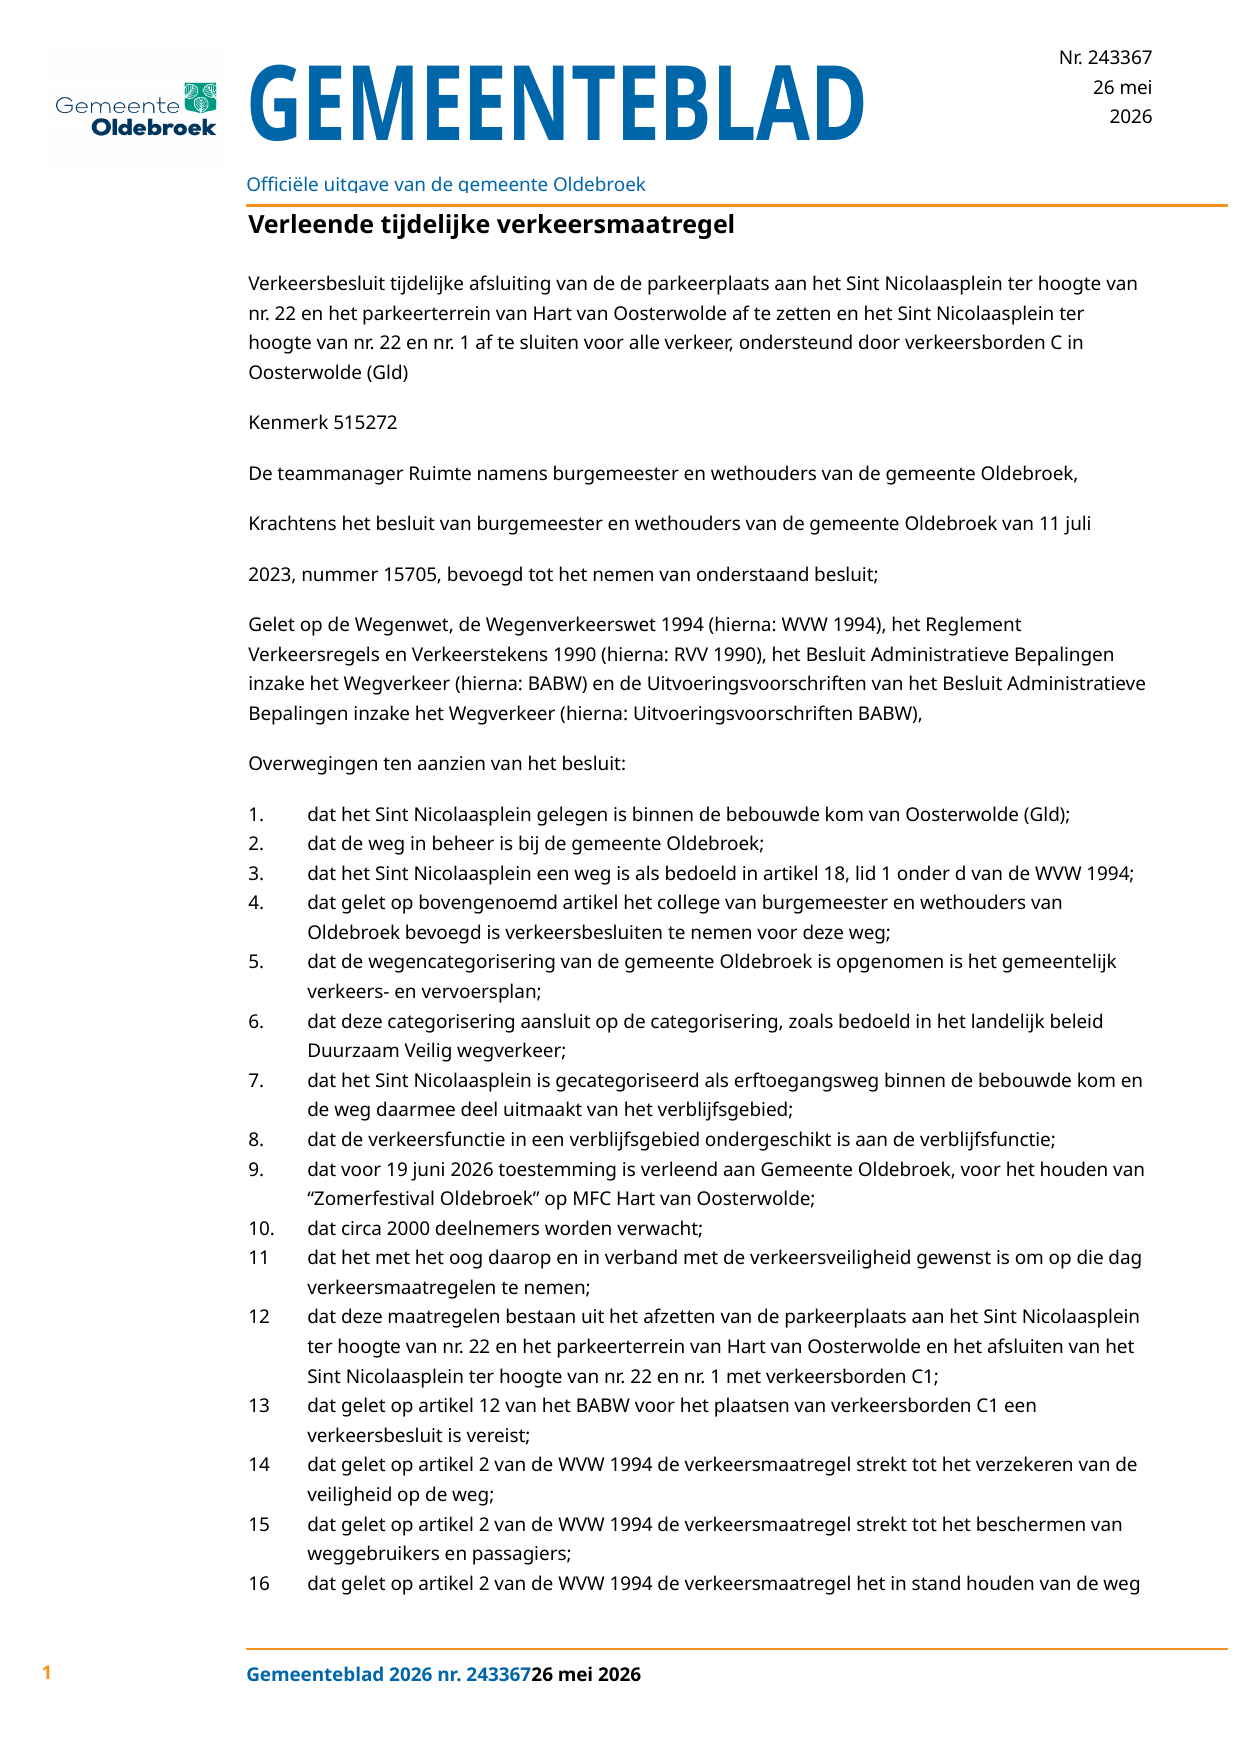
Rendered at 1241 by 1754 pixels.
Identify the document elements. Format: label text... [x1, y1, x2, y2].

list dat gelet op artikel 12 van het BABW voor het plaatsen van verkeersborden C1 een verkeersbesluit is vereist; [248, 1392, 1152, 1448]
text Overwegingen ten aanzien van het besluit: [248, 750, 1152, 776]
text Kenmerk 515272 [248, 409, 1152, 435]
list dat de verkeersfunctie in een verblijfsgebied ondergeschikt is aan de verblijfsfunctie; [248, 1126, 1152, 1152]
picture [41, 47, 231, 172]
list dat gelet op bovengenoemd artikel het college van burgemeester en wethouders van Oldebroek bevoegd is verkeersbesluiten te nemen voor deze weg; [248, 889, 1152, 945]
list dat circa 2000 deelnemers worden verwacht; [248, 1215, 1152, 1241]
list dat gelet op artikel 2 van de WVW 1994 de verkeersmaatregel het in stand houden van de weg [248, 1570, 1152, 1596]
list dat het Sint Nicolaasplein een weg is als bedoeld in artikel 18, lid 1 onder d van de WVW 1994; [248, 860, 1152, 886]
text Gelet op de Wegenwet, de Wegenverkeerswet 1994 (hierna: WVW 1994), het Reglement Verkeersregels en Verkeerstekens 1990 (hierna: RVV 1990), het Besluit Administratieve Bepalingen inzake het Wegverkeer (hierna: BABW) en de Uitvoeringsvoorschriften van het Besluit Administratieve Bepalingen inzake het Wegverkeer (hierna: Uitvoeringsvoorschriften BABW), [248, 611, 1152, 726]
list dat gelet op artikel 2 van de WVW 1994 de verkeersmaatregel strekt tot het beschermen van weggebruikers en passagiers; [248, 1511, 1152, 1566]
list dat de wegencategorisering van de gemeente Oldebroek is opgenomen is het gemeentelijk verkeers- en vervoersplan; [248, 949, 1152, 1004]
list dat voor 19 juni 2026 toestemming is verleend aan Gemeente Oldebroek, voor het houden van “Zomerfestival Oldebroek” op MFC Hart van Oosterwolde; [248, 1156, 1152, 1211]
text 2023, nummer 15705, bevoegd tot het nemen van onderstaand besluit; [248, 561, 1152, 586]
list dat het met het oog daarop en in verband met de verkeersveiligheid gewenst is om op die dag verkeersmaatregelen te nemen; [248, 1244, 1152, 1300]
text De teammanager Ruimte namens burgemeester en wethouders van de gemeente Oldebroek, [248, 460, 1152, 486]
text Verkeersbesluit tijdelijke afsluiting van de de parkeerplaats aan het Sint Nicolaasplein ter hoogte van nr. 22 en het parkeerterrein van Hart van Oosterwolde af te zetten en het Sint Nicolaasplein ter hoogte van nr. 22 en nr. 1 af te sluiten voor alle verkeer, ondersteund door verkeersborden C in Oosterwolde (Gld) [248, 270, 1152, 385]
list dat deze maatregelen bestaan uit het afzetten van de parkeerplaats aan het Sint Nicolaasplein ter hoogte van nr. 22 en het parkeerterrein van Hart van Oosterwolde en het afsluiten van het Sint Nicolaasplein ter hoogte van nr. 22 en nr. 1 met verkeersborden C1; [248, 1304, 1152, 1388]
list dat de weg in beheer is bij de gemeente Oldebroek; [248, 830, 1152, 856]
list dat gelet op artikel 2 van de WVW 1994 de verkeersmaatregel strekt tot het verzekeren van de veiligheid op de weg; [248, 1452, 1152, 1507]
text Krachtens het besluit van burgemeester en wethouders van de gemeente Oldebroek van 11 juli [248, 510, 1152, 536]
text Verleende tijdelijke verkeersmaatregel [248, 207, 1152, 241]
list dat het Sint Nicolaasplein gelegen is binnen de bebouwde kom van Oosterwolde (Gld); [248, 801, 1152, 826]
list dat het Sint Nicolaasplein is gecategoriseerd als erftoegangsweg binnen de bebouwde kom en de weg daarmee deel uitmaakt van het verblijfsgebied; [248, 1067, 1152, 1122]
list dat deze categorisering aansluit op de categorisering, zoals bedoeld in het landelijk beleid Duurzaam Veilig wegverkeer; [248, 1008, 1152, 1063]
